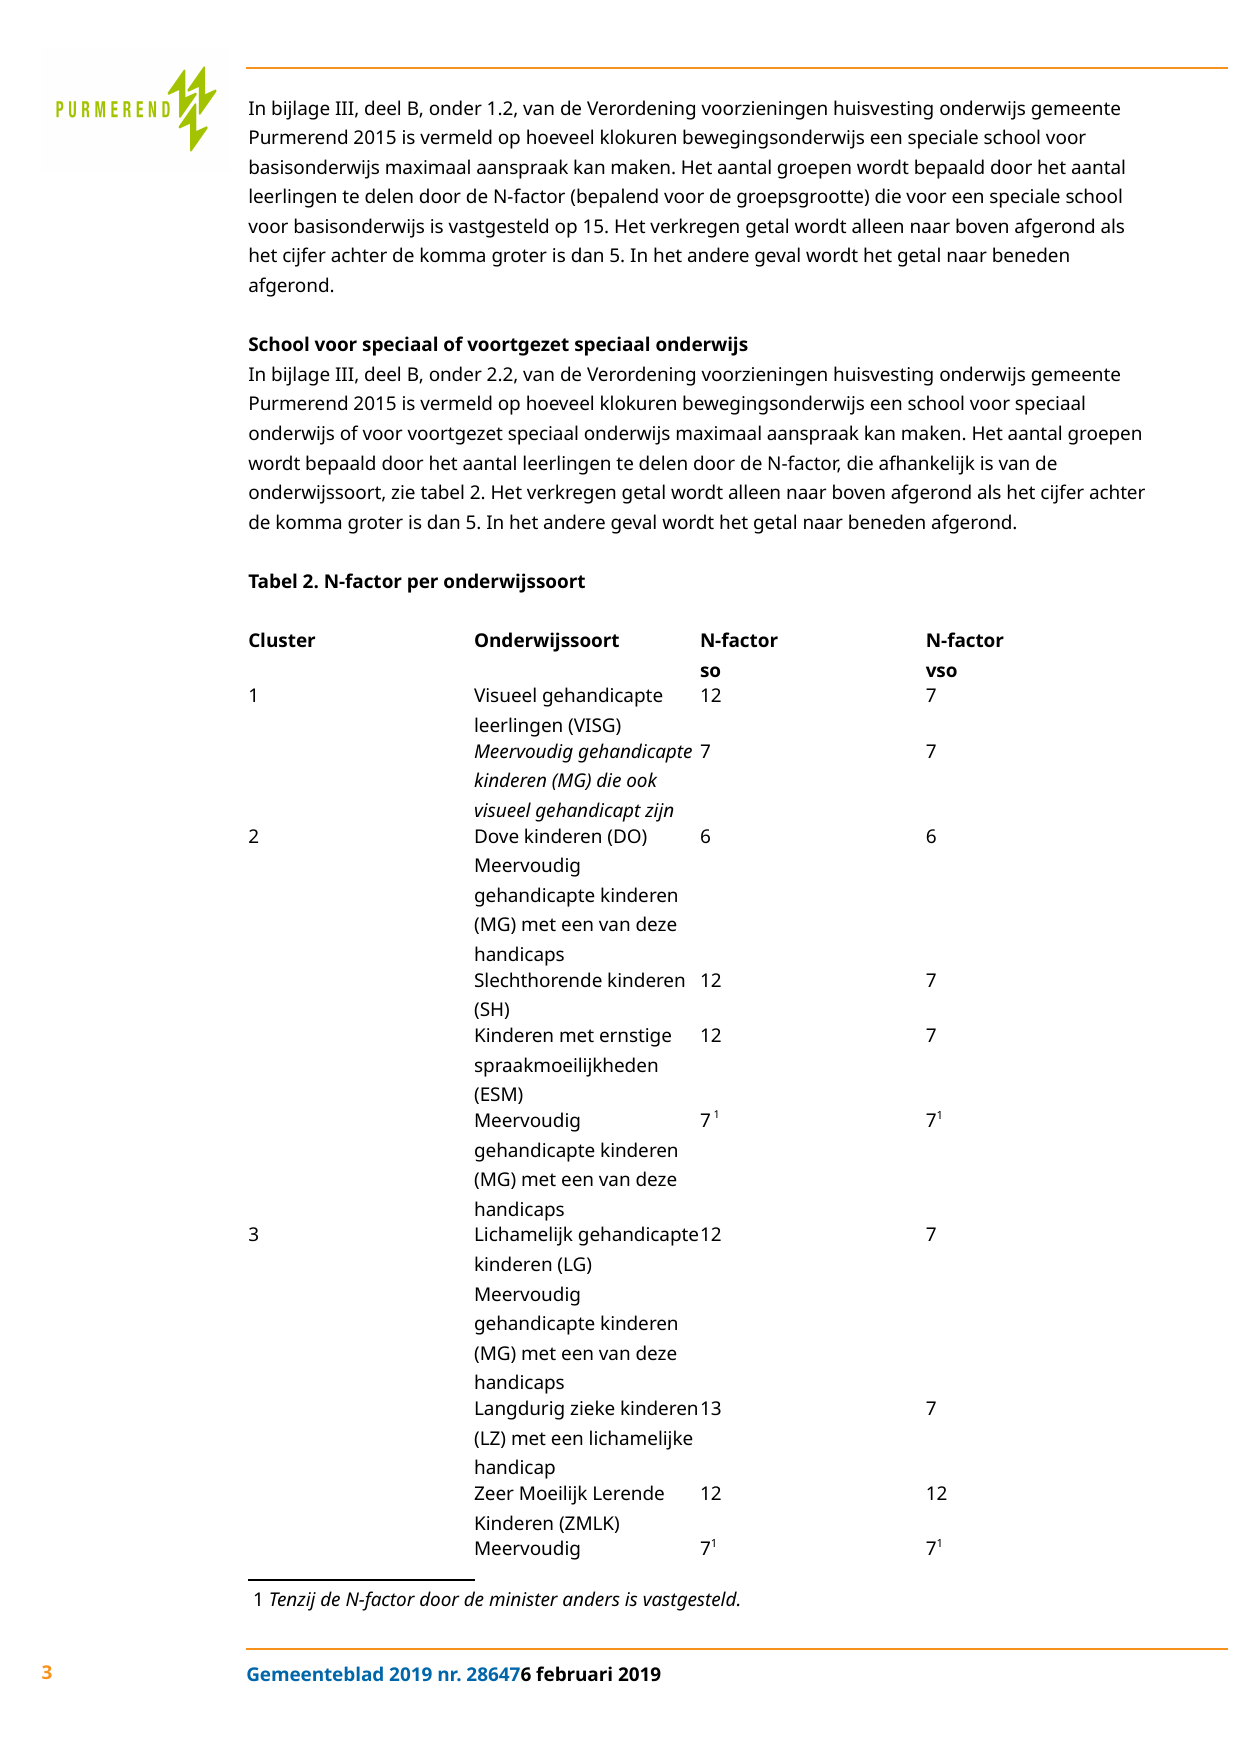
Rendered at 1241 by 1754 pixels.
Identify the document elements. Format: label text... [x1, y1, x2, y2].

table_cell Langdurig zieke kinderen (LZ) met een lichamelijke handicap [474, 1395, 700, 1480]
table_cell 12 [700, 683, 926, 738]
table_header Onderwijssoort [474, 628, 700, 683]
table_cell 6 [700, 823, 926, 967]
table_cell 71 [700, 1536, 926, 1561]
table_cell 71 [926, 1107, 1152, 1222]
table_cell [248, 967, 474, 1222]
table_cell 12 [926, 1480, 1152, 1536]
table_cell Dove kinderen (DO) Meervoudig gehandicapte kinderen (MG) met een van deze handicaps [474, 823, 700, 967]
table_cell Meervoudig [474, 1536, 700, 1561]
table_cell Meervoudig gehandicapte kinderen (MG) met een van deze handicaps [474, 1107, 700, 1222]
table_cell 1 [248, 683, 474, 823]
text In bijlage III, deel B, onder 2.2, van de Verordening voorzieningen huisvesting onderwijs gemeente Purmerend 2015 is vermeld op hoeveel klokuren bewegingsonderwijs een school voor speciaal onderwijs of voor voortgezet speciaal onderwijs maximaal aanspraak kan maken. Het aantal groepen wordt bepaald door het aantal leerlingen te delen door de N-factor, die afhankelijk is van de onderwijssoort, zie tabel 2. Het verkregen getal wordt alleen naar boven afgerond als het cijfer achter de komma groter is dan 5. In het andere geval wordt het getal naar beneden afgerond. [248, 361, 1152, 535]
table_cell Kinderen met ernstige spraakmoeilijkheden (ESM) [474, 1022, 700, 1107]
table_cell Zeer Moeilijk Lerende Kinderen (ZMLK) [474, 1480, 700, 1536]
table_cell 13 [700, 1395, 926, 1480]
text School voor speciaal of voortgezet speciaal onderwijs [248, 331, 1152, 357]
table_cell 2 [248, 823, 474, 967]
table_cell Meervoudig gehandicapte kinderen (MG) die ook visueel gehandicapt zijn [474, 738, 700, 823]
table_cell 7 [926, 967, 1152, 1022]
table_cell 12 [700, 1480, 926, 1536]
table_header Cluster [248, 628, 474, 683]
table_cell 6 [926, 823, 1152, 967]
table_cell 7 [926, 1395, 1152, 1480]
table_cell 71 [926, 1536, 1152, 1561]
picture [41, 47, 231, 172]
table_cell 7 [926, 683, 1152, 738]
table_cell 3 [248, 1222, 474, 1561]
table_cell 7 [700, 1107, 926, 1222]
text In bijlage III, deel B, onder 1.2, van de Verordening voorzieningen huisvesting onderwijs gemeente Purmerend 2015 is vermeld op hoeveel klokuren bewegingsonderwijs een speciale school voor basisonderwijs maximaal aanspraak kan maken. Het aantal groepen wordt bepaald door het aantal leerlingen te delen door de N-factor (bepalend voor de groepsgrootte) die voor een speciale school voor basisonderwijs is vastgesteld op 15. Het verkregen getal wordt alleen naar boven afgerond als het cijfer achter de komma groter is dan 5. In het andere geval wordt het getal naar beneden afgerond. [248, 95, 1152, 298]
table_cell Slechthorende kinderen (SH) [474, 967, 700, 1022]
table_cell 12 [700, 1022, 926, 1107]
table_cell Visueel gehandicapte leerlingen (VISG) [474, 683, 700, 738]
table_cell 7 [926, 1022, 1152, 1107]
table_header N-factor so [700, 628, 926, 683]
table_cell Lichamelijk gehandicapte kinderen (LG) Meervoudig gehandicapte kinderen (MG) met een van deze handicaps [474, 1222, 700, 1395]
table_cell 12 [700, 1222, 926, 1395]
table_cell 7 [926, 738, 1152, 823]
table_cell 7 [700, 738, 926, 823]
table_cell 7 [926, 1222, 1152, 1395]
text Tabel 2. N-factor per onderwijssoort [248, 568, 1152, 594]
table_header N-factor vso [926, 628, 1152, 683]
table_cell 12 [700, 967, 926, 1022]
